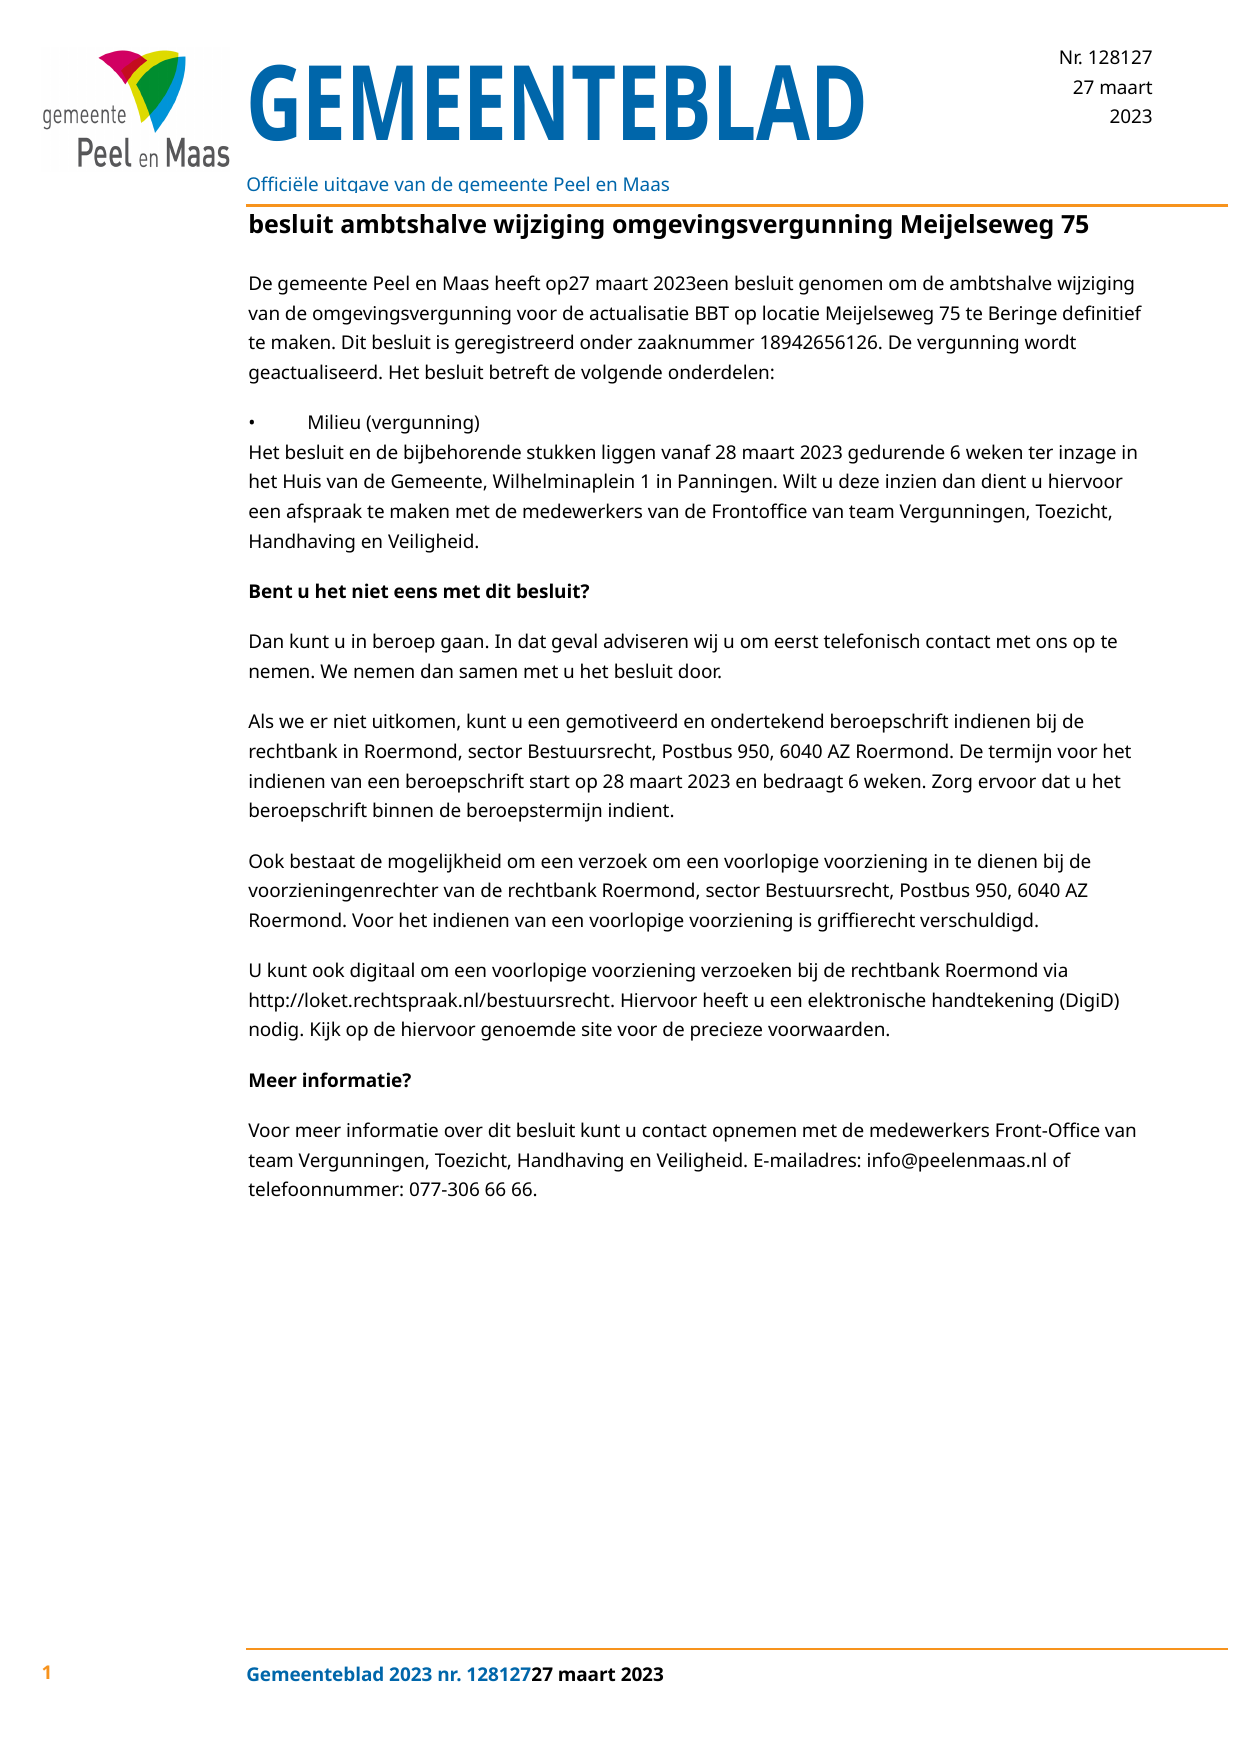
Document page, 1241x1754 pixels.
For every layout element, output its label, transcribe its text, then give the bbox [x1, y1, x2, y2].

text besluit ambtshalve wijziging omgevingsvergunning Meijelseweg 75 [248, 207, 1152, 241]
text U kunt ook digitaal om een voorlopige voorziening verzoeken bij de rechtbank Roermond via http://loket.rechtspraak.nl/bestuursrecht. Hiervoor heeft u een elektronische handtekening (DigiD) nodig. Kijk op de hiervoor genoemde site voor de precieze voorwaarden. [248, 957, 1152, 1042]
text Het besluit en de bijbehorende stukken liggen vanaf 28 maart 2023 gedurende 6 weken ter inzage in het Huis van de Gemeente, Wilhelminaplein 1 in Panningen. Wilt u deze inzien dan dient u hiervoor een afspraak te maken met de medewerkers van de Frontoffice van team Vergunningen, Toezicht, Handhaving en Veiligheid. [248, 439, 1152, 553]
text Als we er niet uitkomen, kunt u een gemotiveerd en ondertekend beroepschrift indienen bij de rechtbank in Roermond, sector Bestuursrecht, Postbus 950, 6040 AZ Roermond. De termijn voor het indienen van een beroepschrift start op 28 maart 2023 en bedraagt 6 weken. Zorg ervoor dat u het beroepschrift binnen de beroepstermijn indient. [248, 709, 1152, 823]
text Bent u het niet eens met dit besluit? [248, 578, 1152, 604]
text Ook bestaat de mogelijkheid om een verzoek om een voorlopige voorziening in te dienen bij de voorzieningenrechter van de rechtbank Roermond, sector Bestuursrecht, Postbus 950, 6040 AZ Roermond. Voor het indienen van een voorlopige voorziening is griffierecht verschuldigd. [248, 848, 1152, 933]
list Milieu (vergunning) [248, 409, 1152, 435]
picture [41, 47, 231, 172]
text Meer informatie? [248, 1067, 1152, 1093]
text De gemeente Peel en Maas heeft op27 maart 2023een besluit genomen om de ambtshalve wijziging van de omgevingsvergunning voor de actualisatie BBT op locatie Meijelseweg 75 te Beringe definitief te maken. Dit besluit is geregistreerd onder zaaknummer 18942656126. De vergunning wordt geactualiseerd. Het besluit betreft de volgende onderdelen: [248, 270, 1152, 385]
text Voor meer informatie over dit besluit kunt u contact opnemen met de medewerkers Front-Office van team Vergunningen, Toezicht, Handhaving en Veiligheid. E-mailadres: info@peelenmaas.nl of telefoonnummer: 077-306 66 66. [248, 1117, 1152, 1202]
text Dan kunt u in beroep gaan. In dat geval adviseren wij u om eerst telefonisch contact met ons op te nemen. We nemen dan samen met u het besluit door. [248, 629, 1152, 684]
